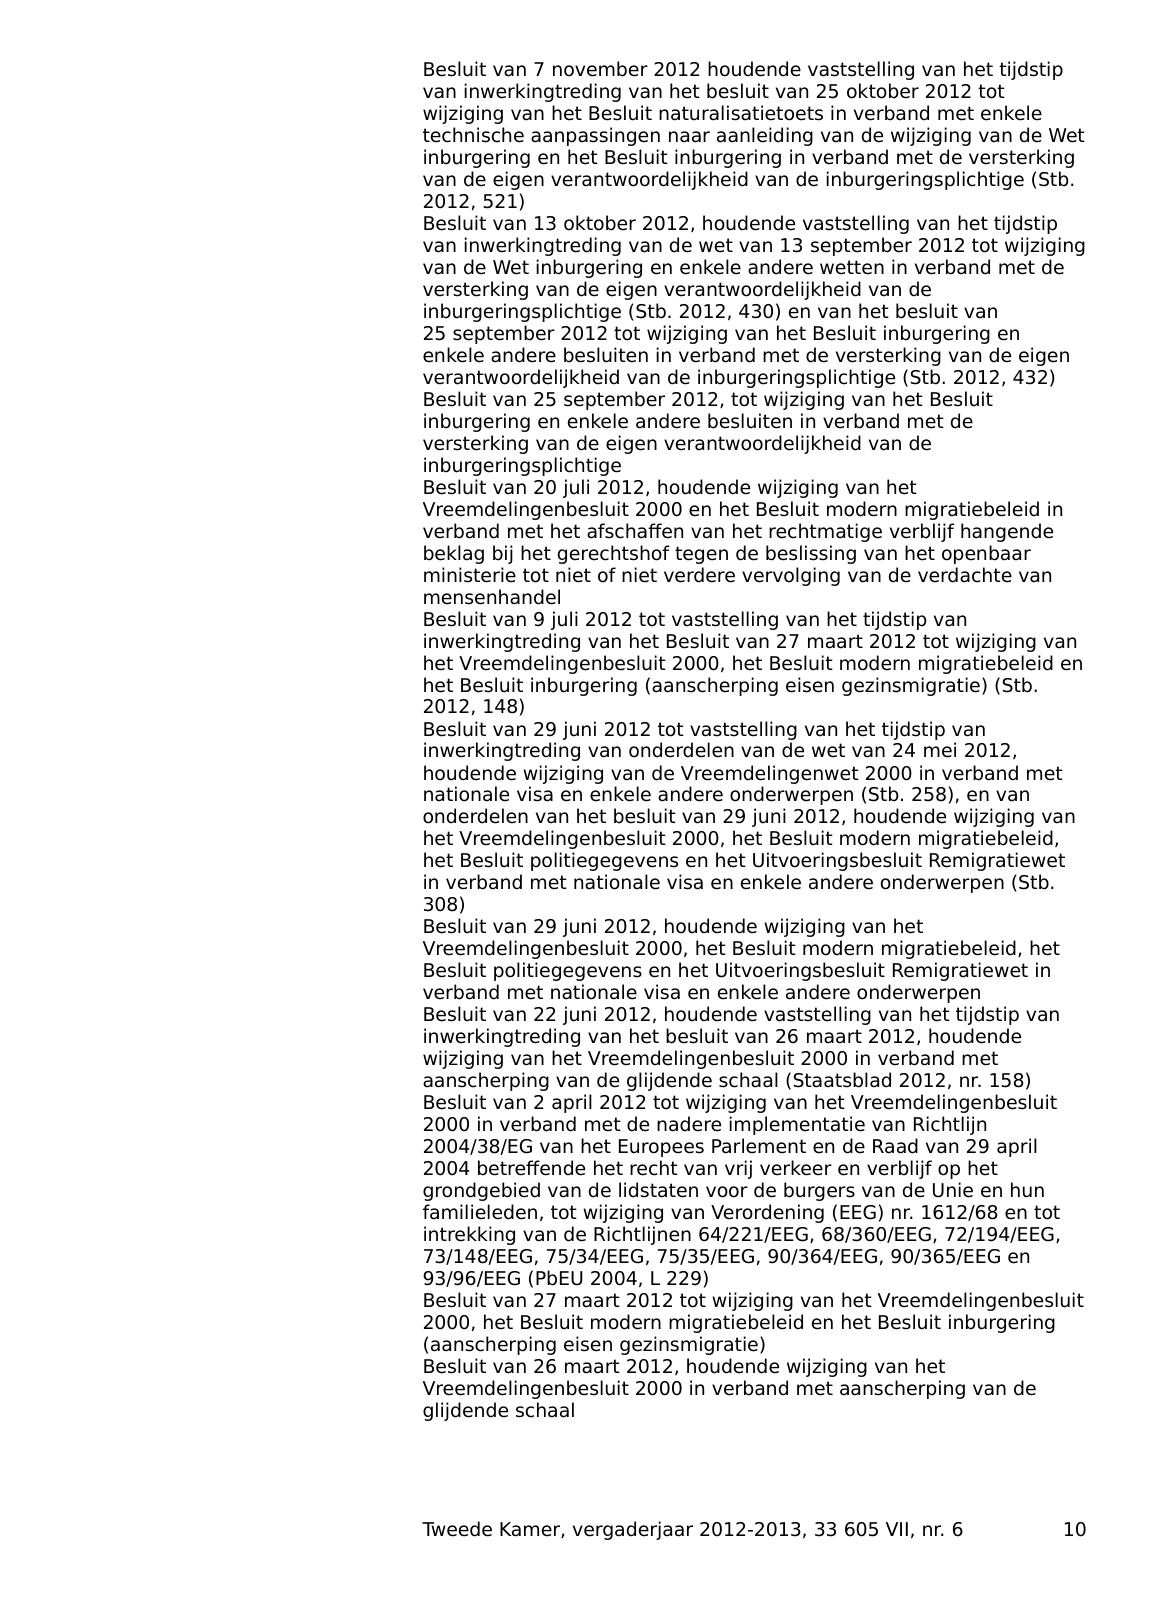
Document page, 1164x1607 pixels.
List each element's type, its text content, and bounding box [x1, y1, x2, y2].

text Besluit van 2 april 2012 tot wijziging van het Vreemdelingenbesluit 2000 in verband met de nadere implementatie van Richtlijn 2004/38/EG van het Europees Parlement en de Raad van 29 april 2004 betreffende het recht van vrij verkeer en verblijf op het grondgebied van de lidstaten voor de burgers van de Unie en hun familieleden, tot wijziging van Verordening (EEG) nr. 1612/68 en tot intrekking van de Richtlijnen 64/221/EEG, 68/360/EEG, 72/194/EEG, 73/148/EEG, 75/34/EEG, 75/35/EEG, 90/364/EEG, 90/365/EEG en 93/96/EEG (PbEU 2004, L 229) [422, 1092, 1087, 1290]
text Besluit van 25 september 2012, tot wijziging van het Besluit inburgering en enkele andere besluiten in verband met de versterking van de eigen verantwoordelijkheid van de inburgeringsplichtige [422, 389, 1087, 477]
text Besluit van 26 maart 2012, houdende wijziging van het Vreemdelingenbesluit 2000 in verband met aanscherping van de glijdende schaal [422, 1356, 1087, 1422]
text Besluit van 9 juli 2012 tot vaststelling van het tijdstip van inwerkingtreding van het Besluit van 27 maart 2012 tot wijziging van het Vreemdelingenbesluit 2000, het Besluit modern migratiebeleid en het Besluit inburgering (aanscherping eisen gezinsmigratie) (Stb. 2012, 148) [422, 608, 1087, 718]
text Besluit van 7 november 2012 houdende vaststelling van het tijdstip van inwerkingtreding van het besluit van 25 oktober 2012 tot wijziging van het Besluit naturalisatietoets in verband met enkele technische aanpassingen naar aanleiding van de wijziging van de Wet inburgering en het Besluit inburgering in verband met de versterking van de eigen verantwoordelijkheid van de inburgeringsplichtige (Stb. 2012, 521) [422, 59, 1087, 213]
text Besluit van 29 juni 2012, houdende wijziging van het Vreemdelingenbesluit 2000, het Besluit modern migratiebeleid, het Besluit politiegegevens en het Uitvoeringsbesluit Remigratiewet in verband met nationale visa en enkele andere onderwerpen [422, 916, 1087, 1004]
text Besluit van 20 juli 2012, houdende wijziging van het Vreemdelingenbesluit 2000 en het Besluit modern migratiebeleid in verband met het afschaffen van het rechtmatige verblijf hangende beklag bij het gerechtshof tegen de beslissing van het openbaar ministerie tot niet of niet verdere vervolging van de verdachte van mensenhandel [422, 477, 1087, 608]
text Besluit van 27 maart 2012 tot wijziging van het Vreemdelingenbesluit 2000, het Besluit modern migratiebeleid en het Besluit inburgering (aanscherping eisen gezinsmigratie) [422, 1290, 1087, 1356]
text Besluit van 13 oktober 2012, houdende vaststelling van het tijdstip van inwerkingtreding van de wet van 13 september 2012 tot wijziging van de Wet inburgering en enkele andere wetten in verband met de versterking van de eigen verantwoordelijkheid van de inburgeringsplichtige (Stb. 2012, 430) en van het besluit van 25 september 2012 tot wijziging van het Besluit inburgering en enkele andere besluiten in verband met de versterking van de eigen verantwoordelijkheid van de inburgeringsplichtige (Stb. 2012, 432) [422, 213, 1087, 389]
text Besluit van 29 juni 2012 tot vaststelling van het tijdstip van inwerkingtreding van onderdelen van de wet van 24 mei 2012, houdende wijziging van de Vreemdelingenwet 2000 in verband met nationale visa en enkele andere onderwerpen (Stb. 258), en van onderdelen van het besluit van 29 juni 2012, houdende wijziging van het Vreemdelingenbesluit 2000, het Besluit modern migratiebeleid, het Besluit politiegegevens en het Uitvoeringsbesluit Remigratiewet in verband met nationale visa en enkele andere onderwerpen (Stb. 308) [422, 718, 1087, 916]
text Besluit van 22 juni 2012, houdende vaststelling van het tijdstip van inwerkingtreding van het besluit van 26 maart 2012, houdende wijziging van het Vreemdelingenbesluit 2000 in verband met aanscherping van de glijdende schaal (Staatsblad 2012, nr. 158) [422, 1004, 1087, 1092]
